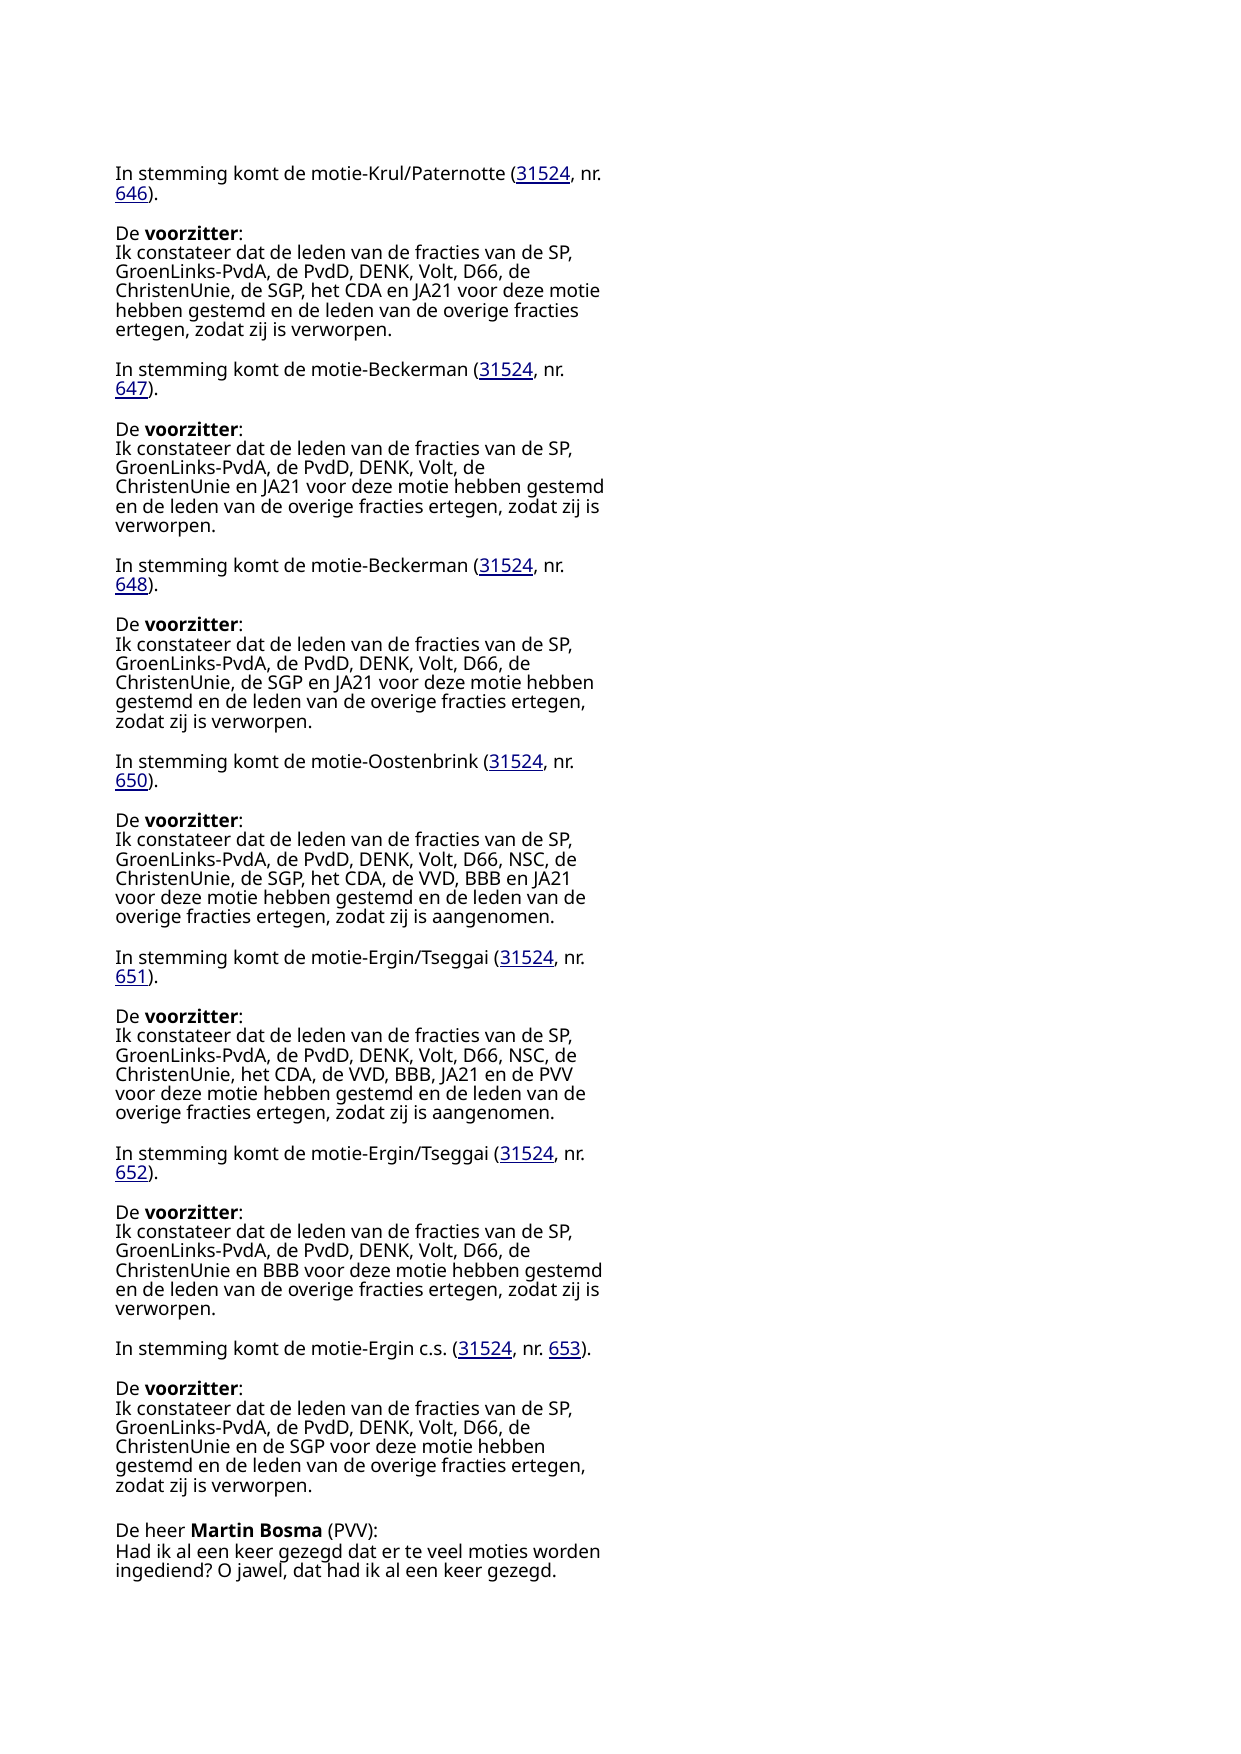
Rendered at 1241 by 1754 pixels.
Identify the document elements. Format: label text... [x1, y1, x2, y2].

text Ik constateer dat de leden van de fracties van de SP, GroenLinks-PvdA, de PvdD, DENK, Volt, D66, NSC, de ChristenUnie, het CDA, de VVD, BBB, JA21 en de PVV voor deze motie hebben gestemd en de leden van de overige fracties ertegen, zodat zij is aangenomen. [115, 1027, 605, 1124]
text De voorzitter: [115, 1380, 605, 1400]
text Had ik al een keer gezegd dat er te veel moties worden ingediend? O jawel, dat had ik al een keer gezegd. [115, 1543, 605, 1581]
text Ik constateer dat de leden van de fracties van de SP, GroenLinks-PvdA, de PvdD, DENK, Volt, D66, de ChristenUnie, de SGP, het CDA en JA21 voor deze motie hebben gestemd en de leden van de overige fracties ertegen, zodat zij is verworpen. [115, 244, 605, 340]
text In stemming komt de motie-Oostenbrink (31524, nr. 650). [115, 753, 605, 791]
text In stemming komt de motie-Ergin/Tseggai (31524, nr. 652). [115, 1144, 605, 1183]
text Ik constateer dat de leden van de fracties van de SP, GroenLinks-PvdA, de PvdD, DENK, Volt, D66, de ChristenUnie, de SGP en JA21 voor deze motie hebben gestemd en de leden van de overige fracties ertegen, zodat zij is verworpen. [115, 636, 605, 732]
text De voorzitter: [115, 1008, 605, 1027]
text De voorzitter: [115, 225, 605, 244]
text De voorzitter: [115, 616, 605, 636]
text Ik constateer dat de leden van de fracties van de SP, GroenLinks-PvdA, de PvdD, DENK, Volt, de ChristenUnie en JA21 voor deze motie hebben gestemd en de leden van de overige fracties ertegen, zodat zij is verworpen. [115, 440, 605, 536]
text De voorzitter: [115, 1204, 605, 1223]
text In stemming komt de motie-Ergin/Tseggai (31524, nr. 651). [115, 949, 605, 987]
text Ik constateer dat de leden van de fracties van de SP, GroenLinks-PvdA, de PvdD, DENK, Volt, D66, de ChristenUnie en BBB voor deze motie hebben gestemd en de leden van de overige fracties ertegen, zodat zij is verworpen. [115, 1223, 605, 1319]
text In stemming komt de motie-Beckerman (31524, nr. 648). [115, 557, 605, 596]
text Ik constateer dat de leden van de fracties van de SP, GroenLinks-PvdA, de PvdD, DENK, Volt, D66, de ChristenUnie en de SGP voor deze motie hebben gestemd en de leden van de overige fracties ertegen, zodat zij is verworpen. [115, 1400, 605, 1496]
text De voorzitter: [115, 812, 605, 831]
text In stemming komt de motie-Beckerman (31524, nr. 647). [115, 361, 605, 400]
text Ik constateer dat de leden van de fracties van de SP, GroenLinks-PvdA, de PvdD, DENK, Volt, D66, NSC, de ChristenUnie, de SGP, het CDA, de VVD, BBB en JA21 voor deze motie hebben gestemd en de leden van de overige fracties ertegen, zodat zij is aangenomen. [115, 831, 605, 928]
text De voorzitter: [115, 421, 605, 440]
text De heer Martin Bosma (PVV): [115, 1517, 605, 1543]
text In stemming komt de motie-Ergin c.s. (31524, nr. 653). [115, 1340, 605, 1359]
text In stemming komt de motie-Krul/Paternotte (31524, nr. 646). [115, 165, 605, 204]
